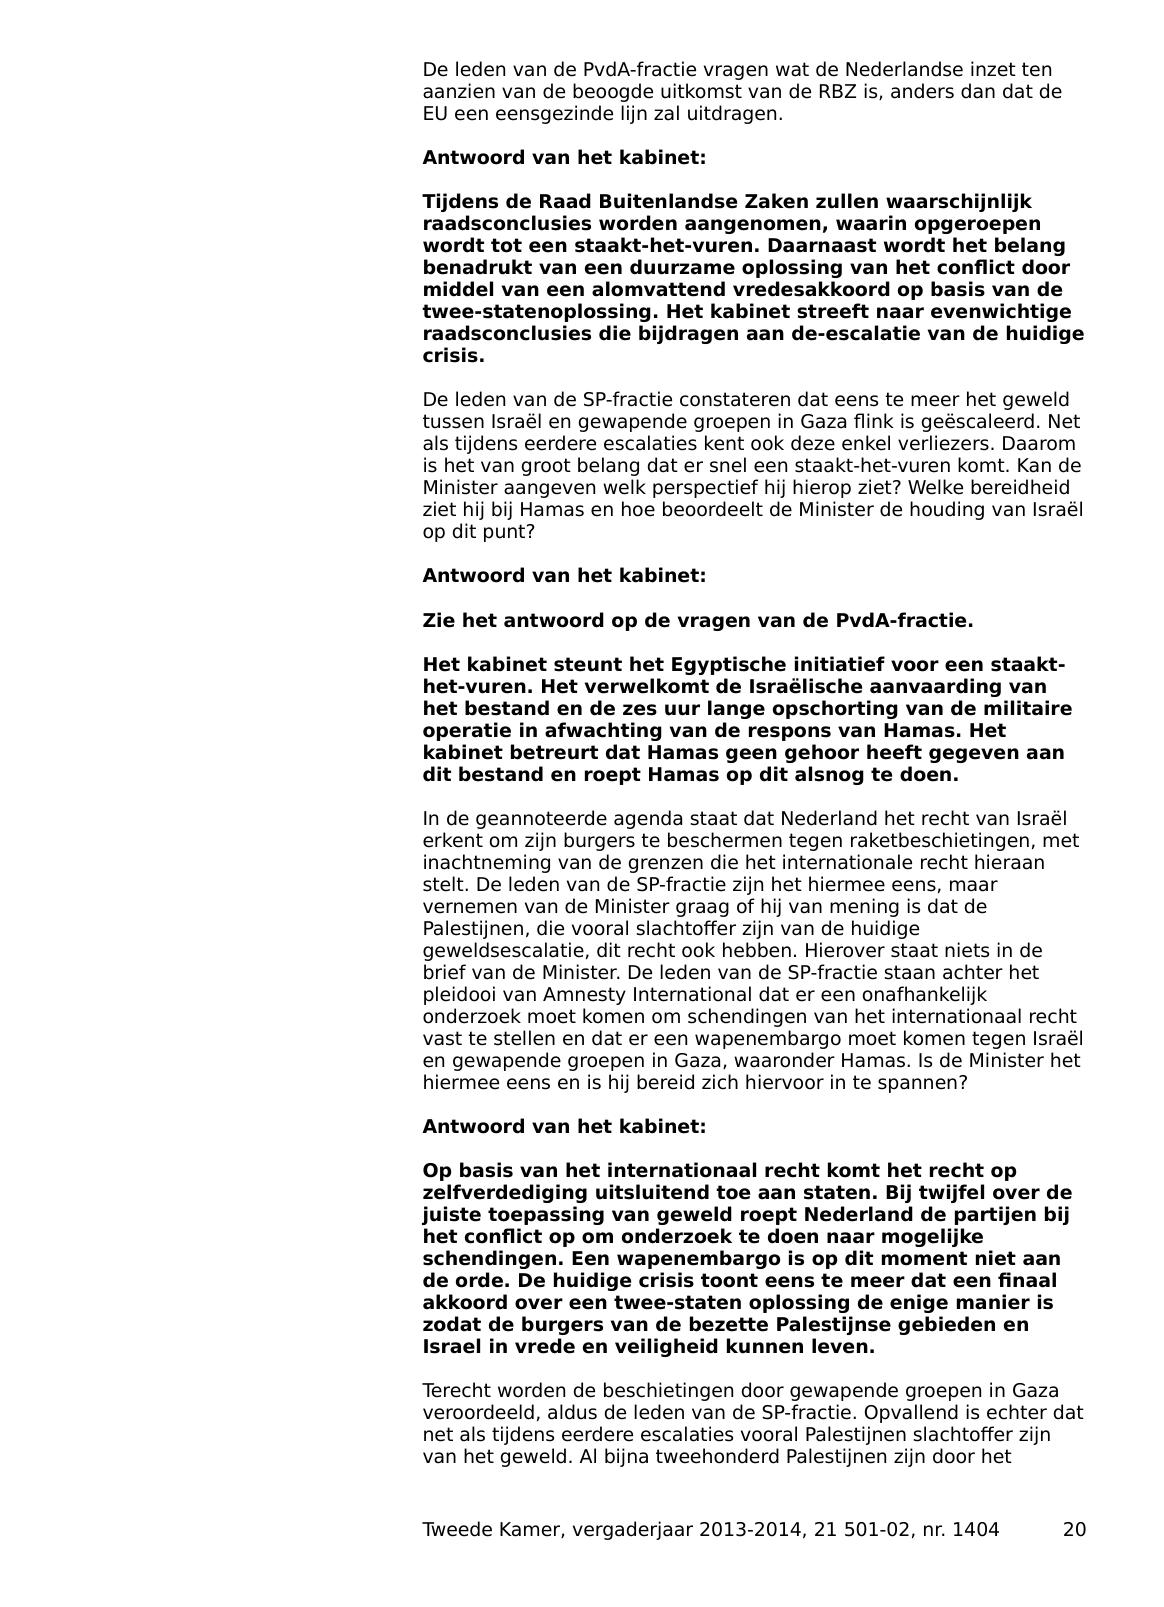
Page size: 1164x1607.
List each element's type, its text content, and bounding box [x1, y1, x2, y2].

subtitle Antwoord van het kabinet: [422, 1116, 1087, 1138]
text Tijdens de Raad Buitenlandse Zaken zullen waarschijnlijk raadsconclusies worden aangenomen, waarin opgeroepen wordt tot een staakt-het-vuren. Daarnaast wordt het belang benadrukt van een duurzame oplossing van het conflict door middel van een alomvattend vredesakkoord op basis van de twee-statenoplossing. Het kabinet streeft naar evenwichtige raadsconclusies die bijdragen aan de-escalatie van de huidige crisis. [422, 191, 1087, 367]
subtitle Antwoord van het kabinet: [422, 147, 1087, 169]
text Op basis van het internationaal recht komt het recht op zelfverdediging uitsluitend toe aan staten. Bij twijfel over de juiste toepassing van geweld roept Nederland de partijen bij het conflict op om onderzoek te doen naar mogelijke schendingen. Een wapenembargo is op dit moment niet aan de orde. De huidige crisis toont eens te meer dat een finaal akkoord over een twee-staten oplossing de enige manier is zodat de burgers van de bezette Palestijnse gebieden en Israel in vrede en veiligheid kunnen leven. [422, 1160, 1087, 1358]
text De leden van de PvdA-fractie vragen wat de Nederlandse inzet ten aanzien van de beoogde uitkomst van de RBZ is, anders dan dat de EU een eensgezinde lijn zal uitdragen. [422, 59, 1087, 125]
text De leden van de SP-fractie constateren dat eens te meer het geweld tussen Israël en gewapende groepen in Gaza flink is geëscaleerd. Net als tijdens eerdere escalaties kent ook deze enkel verliezers. Daarom is het van groot belang dat er snel een staakt-het-vuren komt. Kan de Minister aangeven welk perspectief hij hierop ziet? Welke bereidheid ziet hij bij Hamas en hoe beoordeelt de Minister de houding van Israël op dit punt? [422, 389, 1087, 543]
text Het kabinet steunt het Egyptische initiatief voor een staakt-het-vuren. Het verwelkomt de Israëlische aanvaarding van het bestand en de zes uur lange opschorting van de militaire operatie in afwachting van de respons van Hamas. Het kabinet betreurt dat Hamas geen gehoor heeft gegeven aan dit bestand en roept Hamas op dit alsnog te doen. [422, 654, 1087, 786]
text Zie het antwoord op de vragen van de PvdA-fractie. [422, 609, 1087, 632]
text Terecht worden de beschietingen door gewapende groepen in Gaza veroordeeld, aldus de leden van de SP-fractie. Opvallend is echter dat net als tijdens eerdere escalaties vooral Palestijnen slachtoffer zijn van het geweld. Al bijna tweehonderd Palestijnen zijn door het [422, 1380, 1087, 1468]
subtitle Antwoord van het kabinet: [422, 565, 1087, 587]
text In de geannoteerde agenda staat dat Nederland het recht van Israël erkent om zijn burgers te beschermen tegen raketbeschietingen, met inachtneming van de grenzen die het internationale recht hieraan stelt. De leden van de SP-fractie zijn het hiermee eens, maar vernemen van de Minister graag of hij van mening is dat de Palestijnen, die vooral slachtoffer zijn van de huidige geweldsescalatie, dit recht ook hebben. Hierover staat niets in de brief van de Minister. De leden van de SP-fractie staan achter het pleidooi van Amnesty International dat er een onafhankelijk onderzoek moet komen om schendingen van het internationaal recht vast te stellen en dat er een wapenembargo moet komen tegen Israël en gewapende groepen in Gaza, waaronder Hamas. Is de Minister het hiermee eens en is hij bereid zich hiervoor in te spannen? [422, 808, 1087, 1093]
